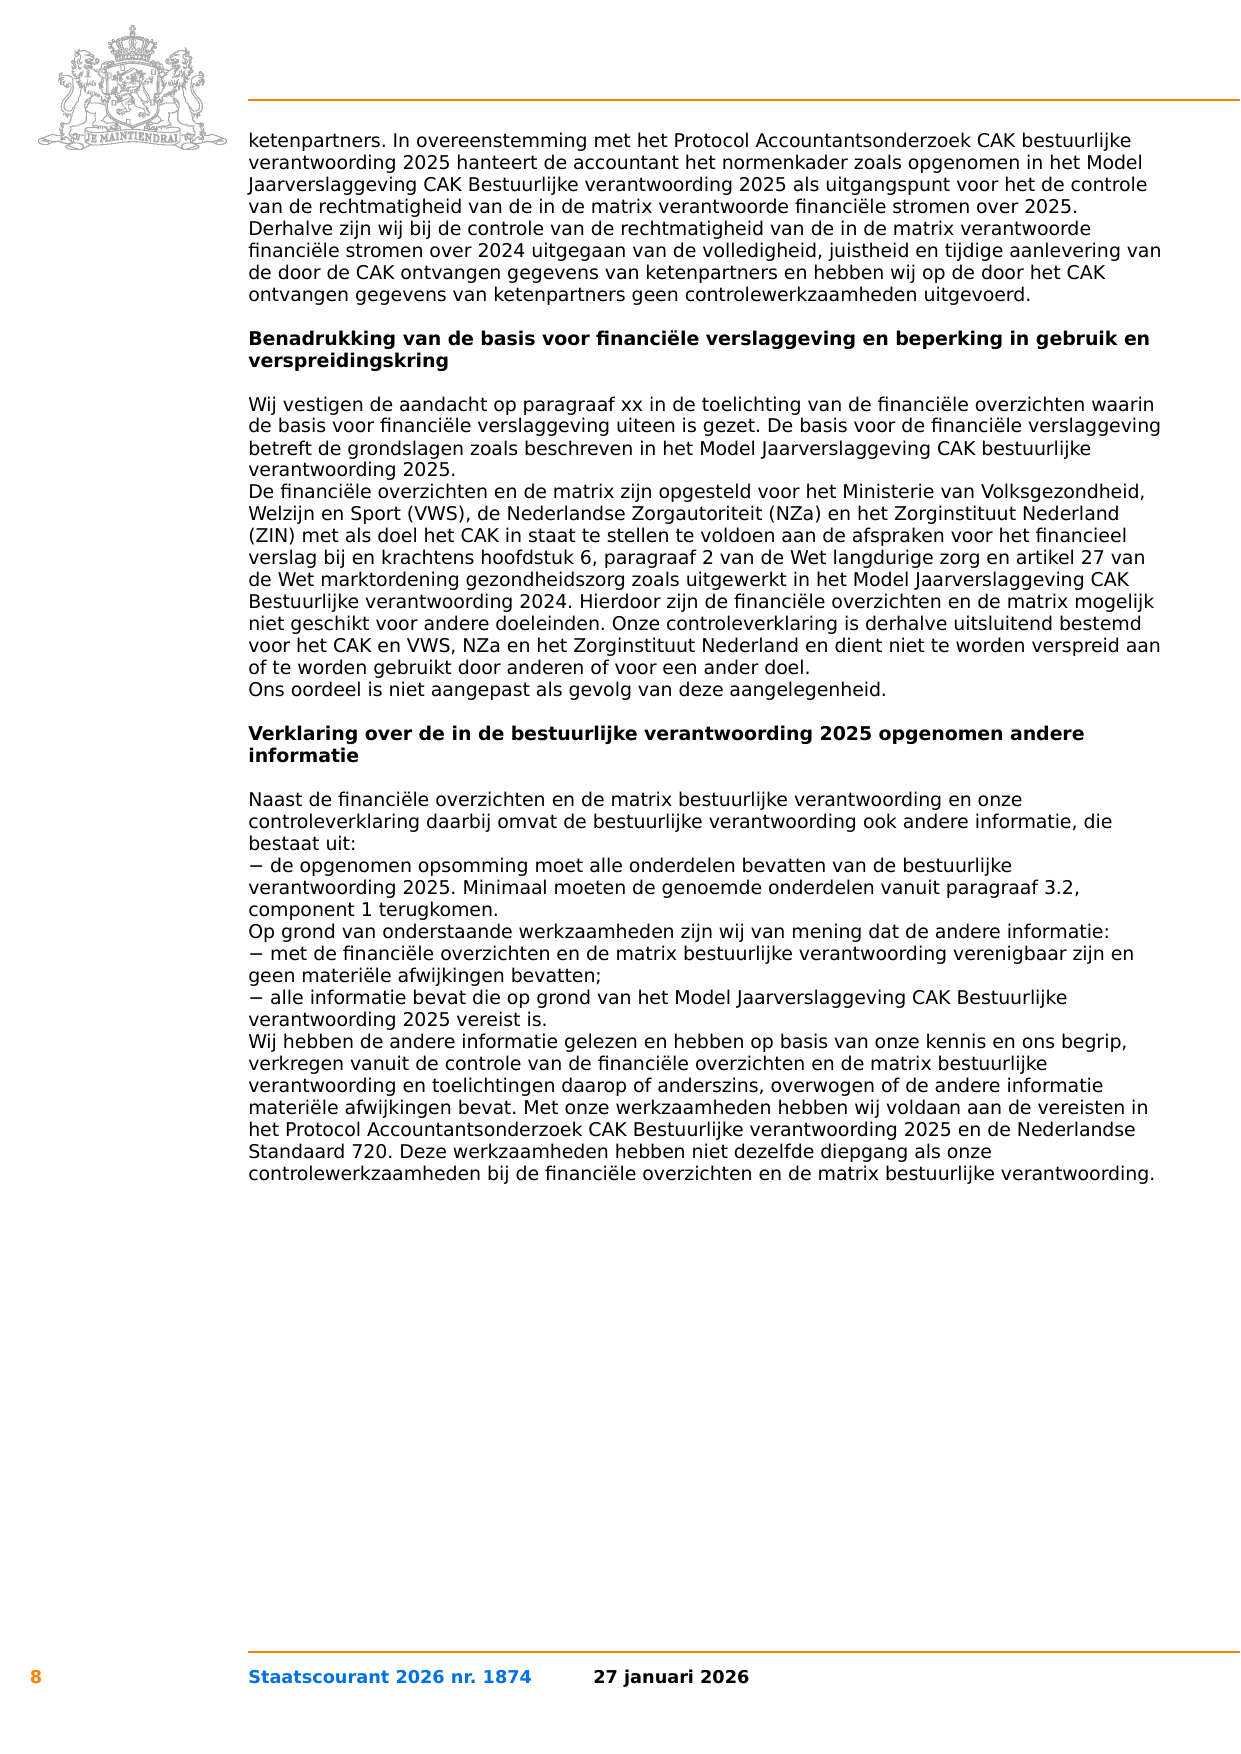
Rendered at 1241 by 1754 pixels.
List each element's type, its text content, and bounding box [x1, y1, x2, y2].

text De financiële overzichten en de matrix zijn opgesteld voor het Ministerie van Volksgezondheid, Welzijn en Sport (VWS), de Nederlandse Zorgautoriteit (NZa) en het Zorginstituut Nederland (ZIN) met als doel het CAK in staat te stellen te voldoen aan de afspraken voor het financieel verslag bij en krachtens hoofdstuk 6, paragraaf 2 van de Wet langdurige zorg en artikel 27 van de Wet marktordening gezondheidszorg zoals uitgewerkt in het Model Jaarverslaggeving CAK Bestuurlijke verantwoording 2024. Hierdoor zijn de financiële overzichten en de matrix mogelijk niet geschikt voor andere doeleinden. Onze controleverklaring is derhalve uitsluitend bestemd voor het CAK en VWS, NZa en het Zorginstituut Nederland en dient niet te worden verspreid aan of te worden gebruikt door anderen of voor een ander doel. [248, 481, 1163, 679]
text Wij hebben de andere informatie gelezen en hebben op basis van onze kennis en ons begrip, verkregen vanuit de controle van de financiële overzichten en de matrix bestuurlijke verantwoording en toelichtingen daarop of anderszins, overwogen of de andere informatie materiële afwijkingen bevat. Met onze werkzaamheden hebben wij voldaan aan de vereisten in het Protocol Accountantsonderzoek CAK Bestuurlijke verantwoording 2025 en de Nederlandse Standaard 720. Deze werkzaamheden hebben niet dezelfde diepgang als onze controlewerkzaamheden bij de financiële overzichten en de matrix bestuurlijke verantwoording. [248, 1031, 1163, 1184]
picture [38, 25, 227, 150]
text Wij vestigen de aandacht op paragraaf xx in de toelichting van de financiële overzichten waarin de basis voor financiële verslaggeving uiteen is gezet. De basis voor de financiële verslaggeving betreft de grondslagen zoals beschreven in het Model Jaarverslaggeving CAK bestuurlijke verantwoording 2025. [248, 393, 1163, 481]
subtitle Verklaring over de in de bestuurlijke verantwoording 2025 opgenomen andere informatie [248, 723, 1163, 767]
text − alle informatie bevat die op grond van het Model Jaarverslaggeving CAK Bestuurlijke verantwoording 2025 vereist is. [248, 987, 1163, 1031]
subtitle Benadrukking van de basis voor financiële verslaggeving en beperking in gebruik en verspreidingskring [248, 328, 1163, 372]
text Ons oordeel is niet aangepast als gevolg van deze aangelegenheid. [248, 679, 1163, 701]
text Naast de financiële overzichten en de matrix bestuurlijke verantwoording en onze controleverklaring daarbij omvat de bestuurlijke verantwoording ook andere informatie, die bestaat uit: [248, 789, 1163, 855]
text − de opgenomen opsomming moet alle onderdelen bevatten van de bestuurlijke verantwoording 2025. Minimaal moeten de genoemde onderdelen vanuit paragraaf 3.2, component 1 terugkomen. [248, 855, 1163, 921]
text − met de financiële overzichten en de matrix bestuurlijke verantwoording verenigbaar zijn en geen materiële afwijkingen bevatten; [248, 943, 1163, 987]
text ketenpartners. In overeenstemming met het Protocol Accountantsonderzoek CAK bestuurlijke verantwoording 2025 hanteert de accountant het normenkader zoals opgenomen in het Model Jaarverslaggeving CAK Bestuurlijke verantwoording 2025 als uitgangspunt voor het de controle van de rechtmatigheid van de in de matrix verantwoorde financiële stromen over 2025. Derhalve zijn wij bij de controle van de rechtmatigheid van de in de matrix verantwoorde financiële stromen over 2024 uitgegaan van de volledigheid, juistheid en tijdige aanlevering van de door de CAK ontvangen gegevens van ketenpartners en hebben wij op de door het CAK ontvangen gegevens van ketenpartners geen controlewerkzaamheden uitgevoerd. [248, 130, 1163, 306]
text Op grond van onderstaande werkzaamheden zijn wij van mening dat de andere informatie: [248, 921, 1163, 943]
